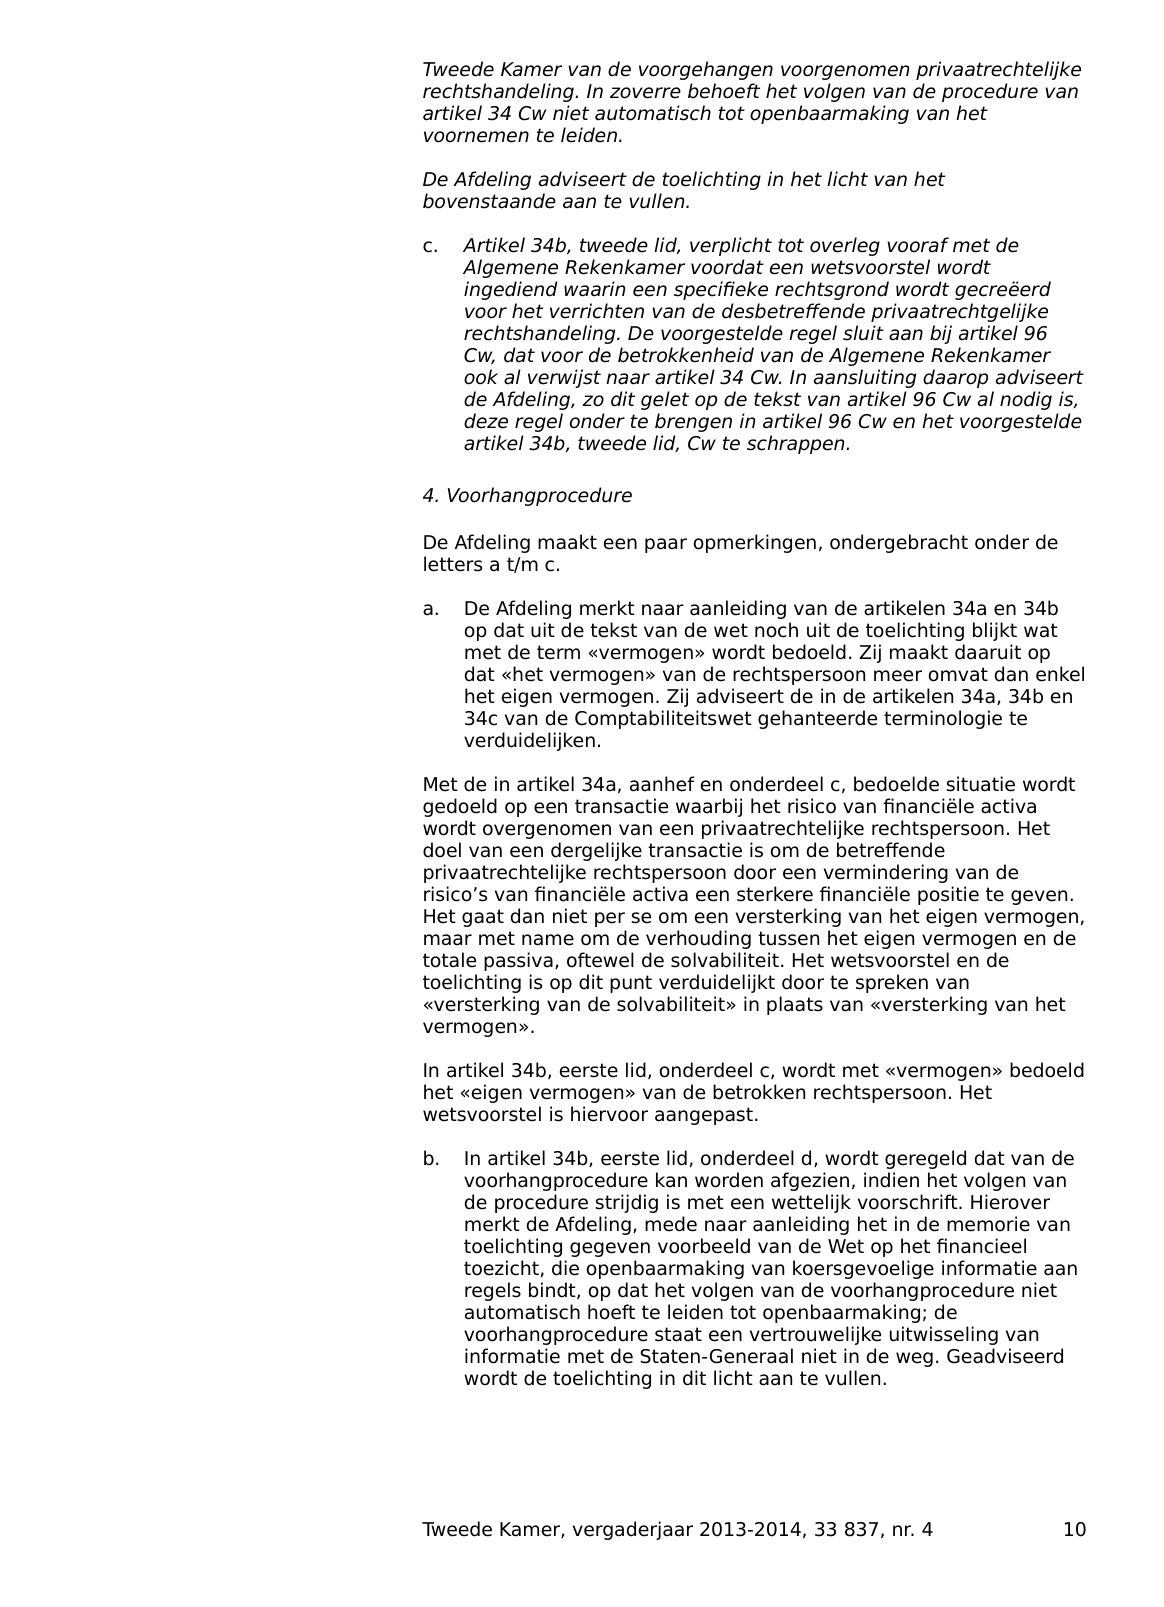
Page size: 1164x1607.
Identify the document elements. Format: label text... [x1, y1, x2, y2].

text De Afdeling adviseert de toelichting in het licht van het bovenstaande aan te vullen. [422, 169, 1087, 213]
text De Afdeling maakt een paar opmerkingen, ondergebracht onder de letters a t/m c. [422, 532, 1087, 576]
text b. In artikel 34b, eerste lid, onderdeel d, wordt geregeld dat van de voorhangprocedure kan worden afgezien, indien het volgen van de procedure strijdig is met een wettelijk voorschrift. Hierover merkt de Afdeling, mede naar aanleiding het in de memorie van toelichting gegeven voorbeeld van de Wet op het financieel toezicht, die openbaarmaking van koersgevoelige informatie aan regels bindt, op dat het volgen van de voorhangprocedure niet automatisch hoeft te leiden tot openbaarmaking; de voorhangprocedure staat een vertrouwelijke uitwisseling van informatie met de Staten-Generaal niet in de weg. Geadviseerd wordt de toelichting in dit licht aan te vullen. [422, 1148, 1087, 1390]
text c. Artikel 34b, tweede lid, verplicht tot overleg vooraf met de Algemene Rekenkamer voordat een wetsvoorstel wordt ingediend waarin een specifieke rechtsgrond wordt gecreëerd voor het verrichten van de desbetreffende privaatrechtgelijke rechtshandeling. De voorgestelde regel sluit aan bij artikel 96 Cw, dat voor de betrokkenheid van de Algemene Rekenkamer ook al verwijst naar artikel 34 Cw. In aansluiting daarop adviseert de Afdeling, zo dit gelet op de tekst van artikel 96 Cw al nodig is, deze regel onder te brengen in artikel 96 Cw en het voorgestelde artikel 34b, tweede lid, Cw te schrappen. [422, 235, 1087, 455]
text In artikel 34b, eerste lid, onderdeel c, wordt met «vermogen» bedoeld het «eigen vermogen» van de betrokken rechtspersoon. Het wetsvoorstel is hiervoor aangepast. [422, 1060, 1087, 1126]
text Met de in artikel 34a, aanhef en onderdeel c, bedoelde situatie wordt gedoeld op een transactie waarbij het risico van financiële activa wordt overgenomen van een privaatrechtelijke rechtspersoon. Het doel van een dergelijke transactie is om de betreffende privaatrechtelijke rechtspersoon door een vermindering van de risico’s van financiële activa een sterkere financiële positie te geven. Het gaat dan niet per se om een versterking van het eigen vermogen, maar met name om de verhouding tussen het eigen vermogen en de totale passiva, oftewel de solvabiliteit. Het wetsvoorstel en de toelichting is op dit punt verduidelijkt door te spreken van «versterking van de solvabiliteit» in plaats van «versterking van het vermogen». [422, 774, 1087, 1038]
text Tweede Kamer van de voorgehangen voorgenomen privaatrechtelijke rechtshandeling. In zoverre behoeft het volgen van de procedure van artikel 34 Cw niet automatisch tot openbaarmaking van het voornemen te leiden. [422, 59, 1087, 147]
text a. De Afdeling merkt naar aanleiding van de artikelen 34a en 34b op dat uit de tekst van de wet noch uit de toelichting blijkt wat met de term «vermogen» wordt bedoeld. Zij maakt daaruit op dat «het vermogen» van de rechtspersoon meer omvat dan enkel het eigen vermogen. Zij adviseert de in de artikelen 34a, 34b en 34c van de Comptabiliteitswet gehanteerde terminologie te verduidelijken. [422, 598, 1087, 752]
subtitle 4. Voorhangprocedure [422, 485, 1087, 507]
